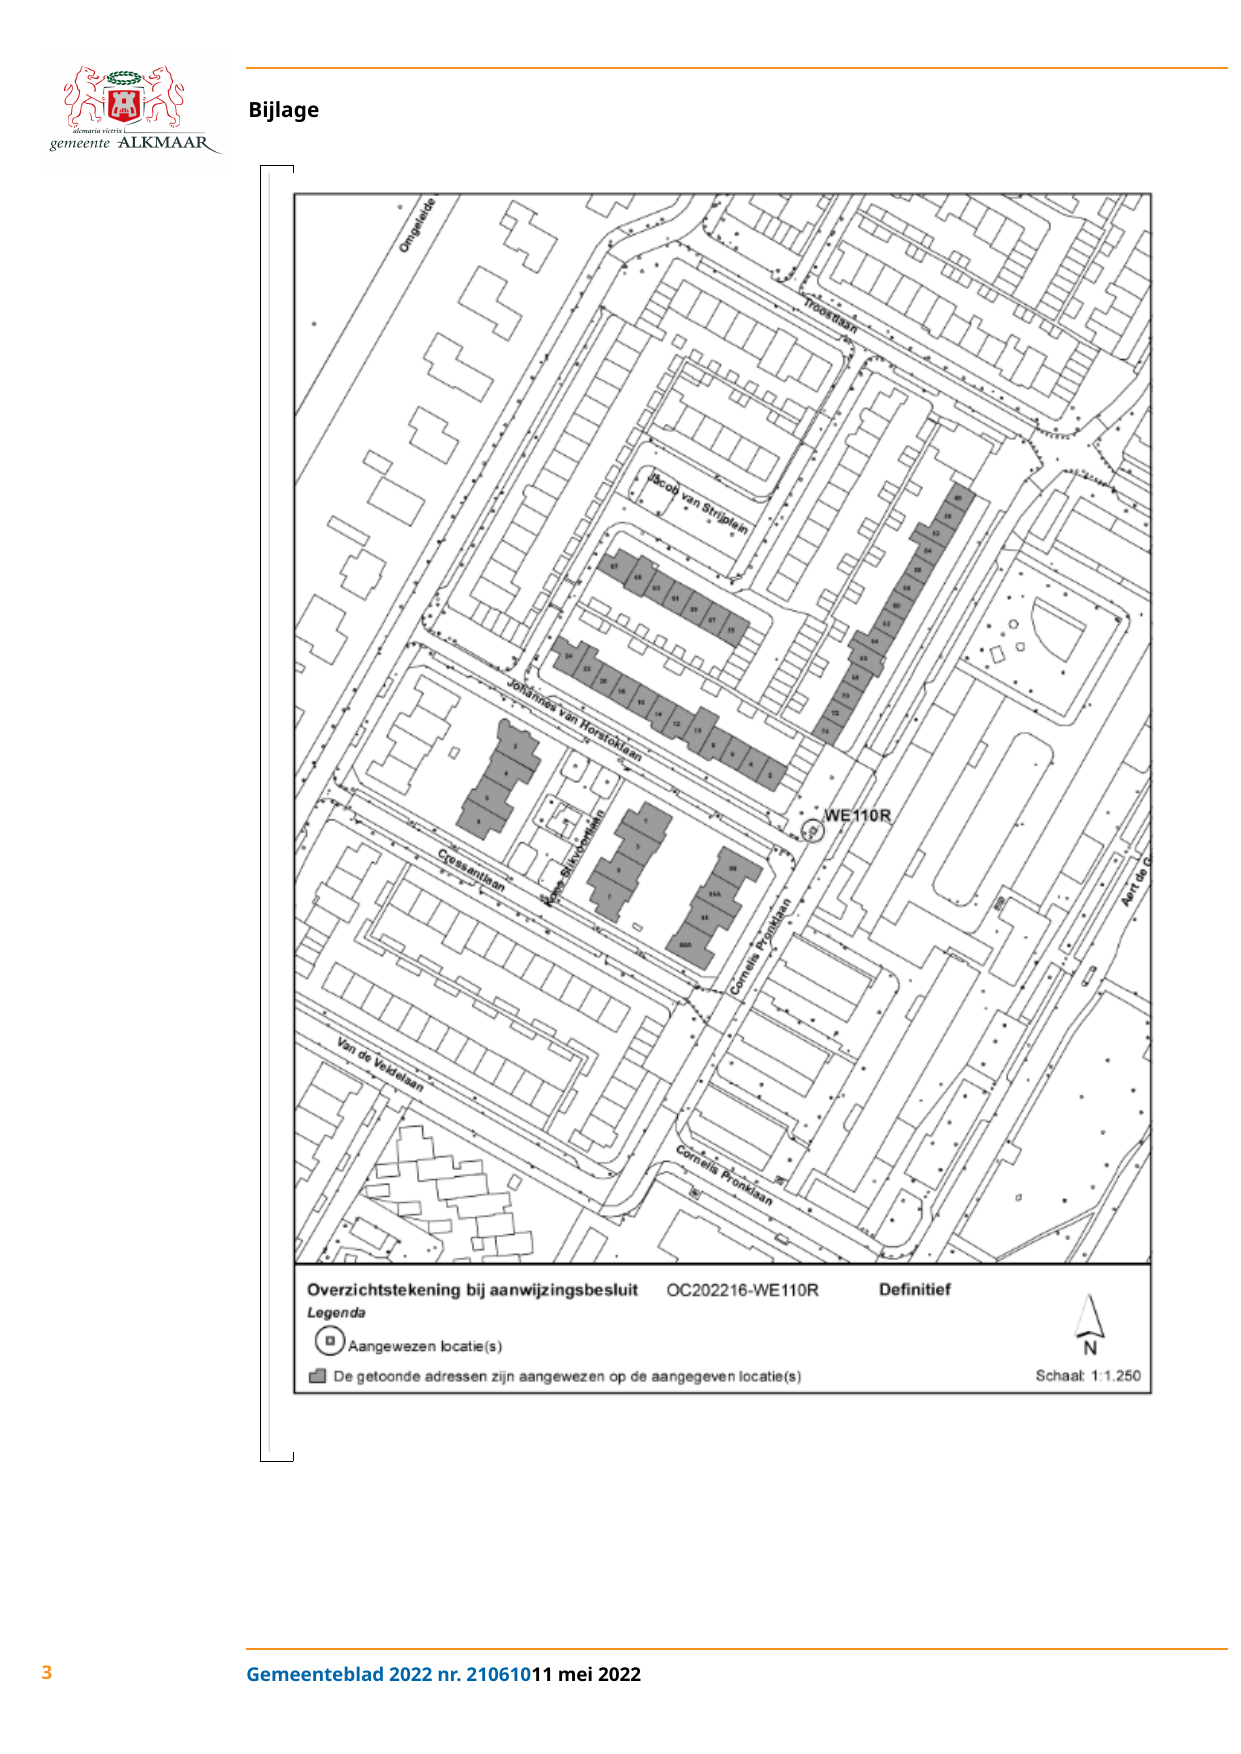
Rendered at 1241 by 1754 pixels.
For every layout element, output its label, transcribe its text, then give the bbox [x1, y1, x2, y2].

picture [268, 173, 1173, 1452]
picture [41, 47, 231, 172]
text Bijlage [248, 95, 1152, 123]
